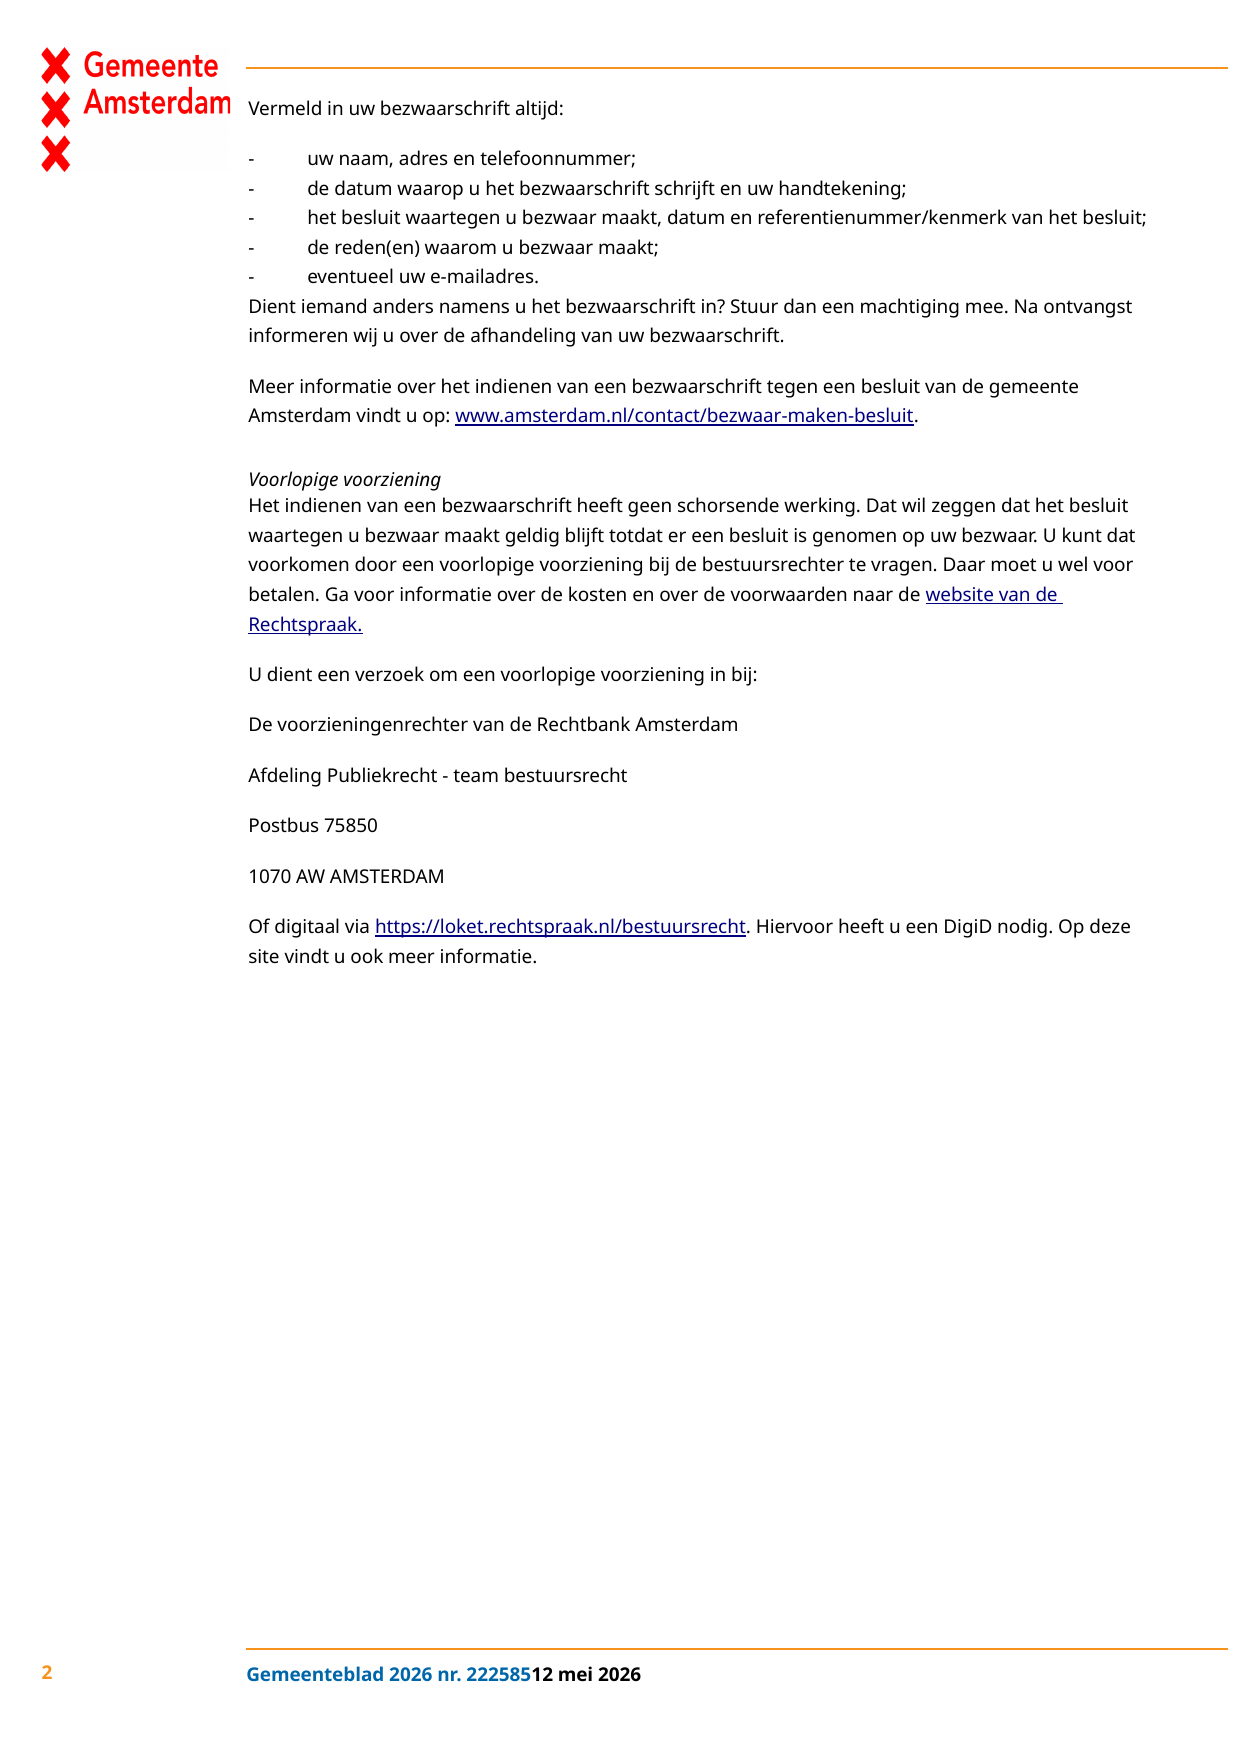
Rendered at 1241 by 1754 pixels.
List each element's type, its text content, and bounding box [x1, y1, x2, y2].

list de reden(en) waarom u bezwaar maakt; [248, 234, 1152, 260]
list de datum waarop u het bezwaarschrift schrijft en uw handtekening; [248, 175, 1152, 201]
text De voorzieningenrechter van de Rechtbank Amsterdam [248, 712, 1152, 737]
text 1070 AW AMSTERDAM [248, 863, 1152, 888]
text Postbus 75850 [248, 812, 1152, 838]
text Of digitaal via https://loket.rechtspraak.nl/bestuursrecht. Hiervoor heeft u een DigiD nodig. Op deze site vindt u ook meer informatie. [248, 913, 1152, 968]
text Afdeling Publiekrecht - team bestuursrecht [248, 762, 1152, 788]
text Dient iemand anders namens u het bezwaarschrift in? Stuur dan een machtiging mee. Na ontvangst informeren wij u over de afhandeling van uw bezwaarschrift. [248, 293, 1152, 348]
list het besluit waartegen u bezwaar maakt, datum en referentienummer/kenmerk van het besluit; [248, 204, 1152, 230]
text U dient een verzoek om een voorlopige voorziening in bij: [248, 661, 1152, 687]
text Voorlopige voorziening [248, 467, 1152, 492]
list uw naam, adres en telefoonnummer; [248, 145, 1152, 171]
list eventueel uw e-mailadres. [248, 263, 1152, 289]
picture [41, 47, 231, 172]
text Het indienen van een bezwaarschrift heeft geen schorsende werking. Dat wil zeggen dat het besluit waartegen u bezwaar maakt geldig blijft totdat er een besluit is genomen op uw bezwaar. U kunt dat voorkomen door een voorlopige voorziening bij de bestuursrechter te vragen. Daar moet u wel voor betalen. Ga voor informatie over de kosten en over de voorwaarden naar de website van de Rechtspraak. [248, 492, 1152, 636]
text Vermeld in uw bezwaarschrift altijd: [248, 95, 1152, 121]
text Meer informatie over het indienen van een bezwaarschrift tegen een besluit van de gemeente Amsterdam vindt u op: www.amsterdam.nl/contact/bezwaar-maken-besluit. [248, 373, 1152, 428]
